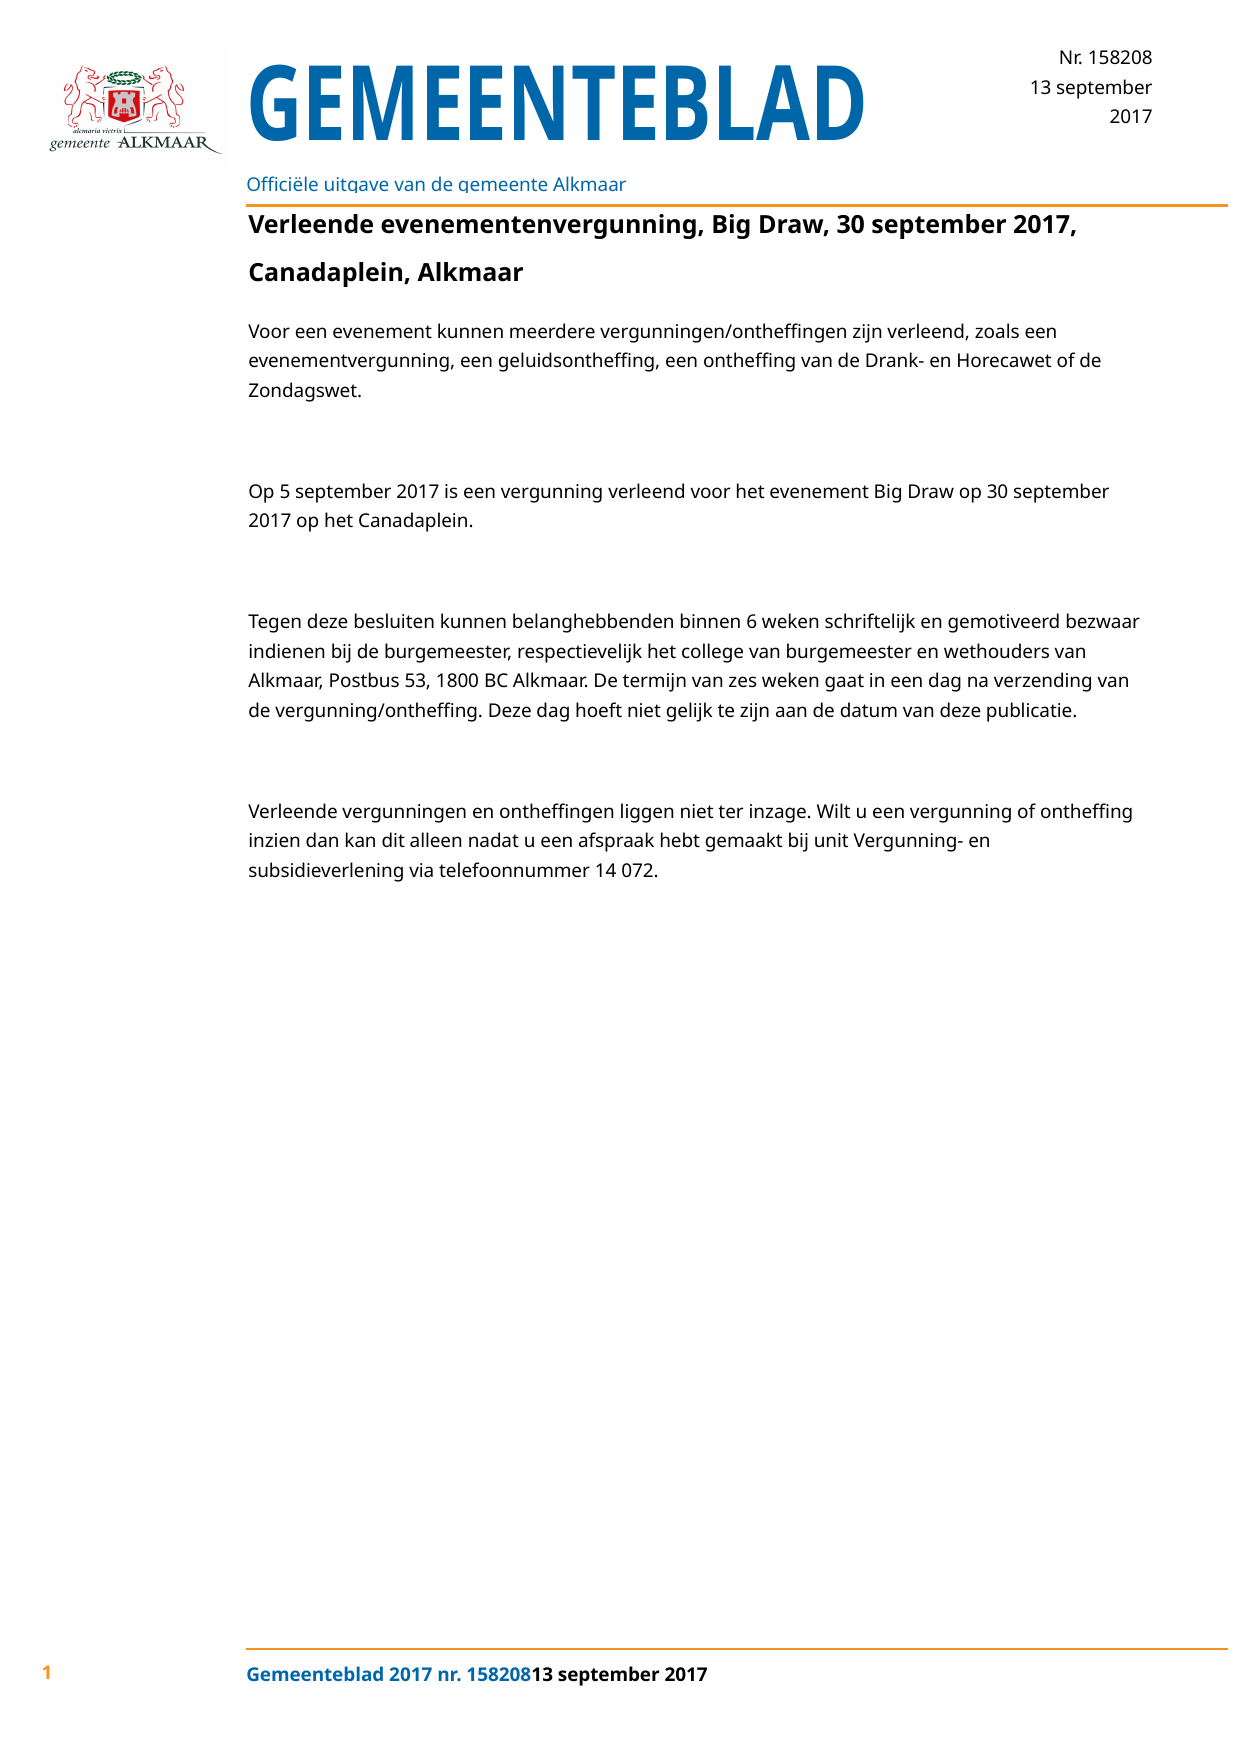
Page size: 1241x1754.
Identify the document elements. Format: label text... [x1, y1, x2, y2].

text Voor een evenement kunnen meerdere vergunningen/ontheffingen zijn verleend, zoals een evenementvergunning, een geluidsontheffing, een ontheffing van de Drank- en Horecawet of de Zondagswet. [248, 318, 1152, 403]
picture [41, 47, 231, 172]
text Tegen deze besluiten kunnen belanghebbenden binnen 6 weken schriftelijk en gemotiveerd bezwaar indienen bij de burgemeester, respectievelijk het college van burgemeester en wethouders van Alkmaar, Postbus 53, 1800 BC Alkmaar. De termijn van zes weken gaat in een dag na verzending van de vergunning/ontheffing. Deze dag hoeft niet gelijk te zijn aan de datum van deze publicatie. [248, 608, 1152, 723]
text Verleende vergunningen en ontheffingen liggen niet ter inzage. Wilt u een vergunning of ontheffing inzien dan kan dit alleen nadat u een afspraak hebt gemaakt bij unit Vergunning- en subsidieverlening via telefoonnummer 14 072. [248, 798, 1152, 883]
text Op 5 september 2017 is een vergunning verleend voor het evenement Big Draw op 30 september 2017 op het Canadaplein. [248, 478, 1152, 533]
text Verleende evenementenvergunning, Big Draw, 30 september 2017, Canadaplein, Alkmaar [248, 207, 1152, 288]
